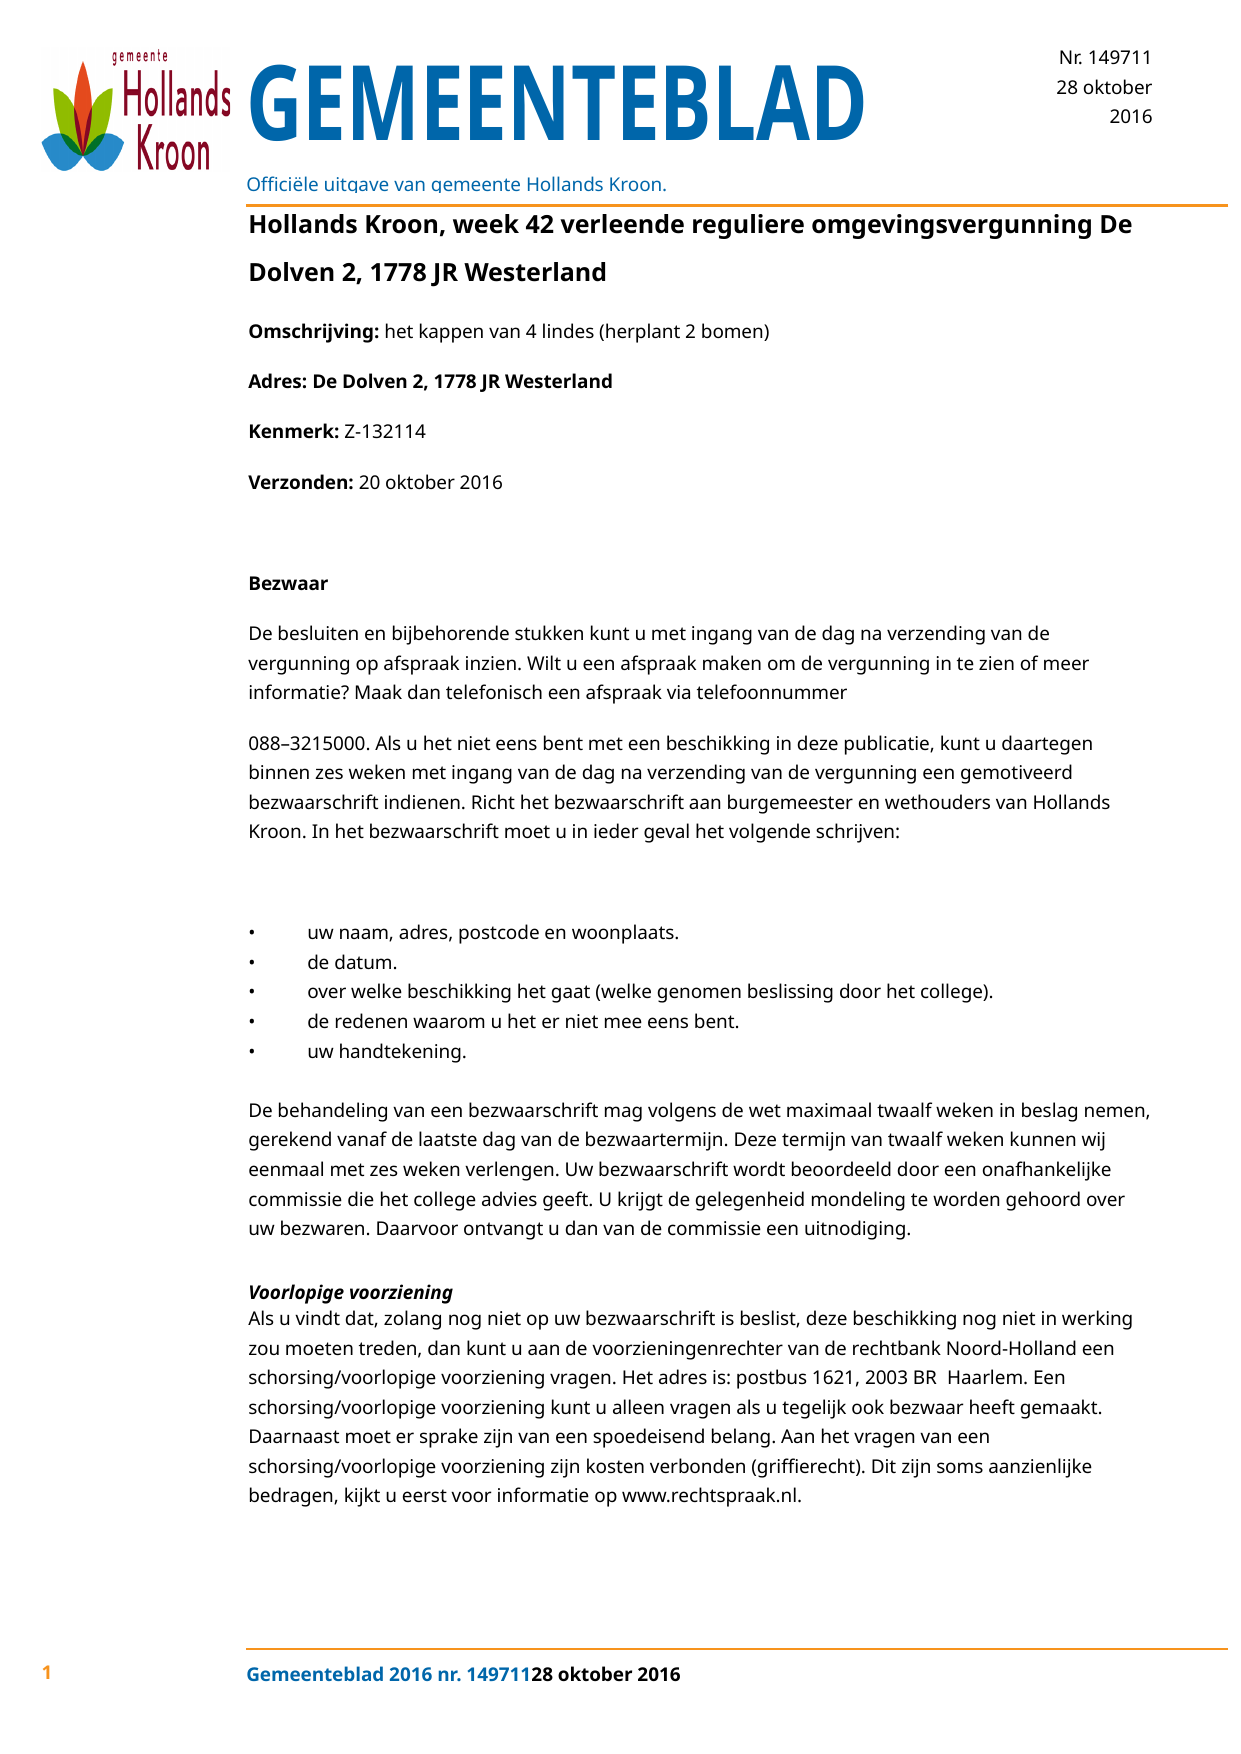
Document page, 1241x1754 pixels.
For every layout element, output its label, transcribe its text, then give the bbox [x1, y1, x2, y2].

list over welke beschikking het gaat (welke genomen beslissing door het college). [248, 979, 1152, 1004]
text Kenmerk: Z-132114 [248, 419, 1152, 444]
list de redenen waarom u het er niet mee eens bent. [248, 1008, 1152, 1034]
text De behandeling van een bezwaarschrift mag volgens de wet maximaal twaalf weken in beslag nemen, gerekend vanaf de laatste dag van de bezwaartermijn. Deze termijn van twaalf weken kunnen wij eenmaal met zes weken verlengen. Uw bezwaarschrift wordt beoordeeld door een onafhankelijke commissie die het college advies geeft. U krijgt de gelegenheid mondeling te worden gehoord over uw bezwaren. Daarvoor ontvangt u dan van de commissie een uitnodiging. [248, 1097, 1152, 1241]
text Als u vindt dat, zolang nog niet op uw bezwaarschrift is beslist, deze beschikking nog niet in werking zou moeten treden, dan kunt u aan de voorzieningenrechter van de rechtbank Noord-Holland een schorsing/voorlopige voorziening vragen. Het adres is: postbus 1621, 2003 BR Haarlem. Een schorsing/voorlopige voorziening kunt u alleen vragen als u tegelijk ook bezwaar heeft gemaakt. Daarnaast moet er sprake zijn van een spoedeisend belang. Aan het vragen van een schorsing/voorlopige voorziening zijn kosten verbonden (griffierecht). Dit zijn soms aanzienlijke bedragen, kijkt u eerst voor informatie op www.rechtspraak.nl. [248, 1305, 1152, 1508]
list uw handtekening. [248, 1038, 1152, 1064]
list uw naam, adres, postcode en woonplaats. [248, 919, 1152, 945]
text De besluiten en bijbehorende stukken kunt u met ingang van de dag na verzending van de vergunning op afspraak inzien. Wilt u een afspraak maken om de vergunning in te zien of meer informatie? Maak dan telefonisch een afspraak via telefoonnummer [248, 620, 1152, 705]
list de datum. [248, 949, 1152, 975]
text 088–3215000. Als u het niet eens bent met een beschikking in deze publicatie, kunt u daartegen binnen zes weken met ingang van de dag na verzending van de vergunning een gemotiveerd bezwaarschrift indienen. Richt het bezwaarschrift aan burgemeester en wethouders van Hollands Kroon. In het bezwaarschrift moet u in ieder geval het volgende schrijven: [248, 730, 1152, 844]
text Omschrijving: het kappen van 4 lindes (herplant 2 bomen) [248, 318, 1152, 344]
text Voorlopige voorziening [248, 1279, 1152, 1305]
text Hollands Kroon, week 42 verleende reguliere omgevingsvergunning De Dolven 2, 1778 JR Westerland [248, 207, 1152, 288]
text Verzonden: 20 oktober 2016 [248, 469, 1152, 495]
text Adres: De Dolven 2, 1778 JR Westerland [248, 368, 1152, 394]
picture [41, 47, 231, 172]
text Bezwaar [248, 570, 1152, 596]
